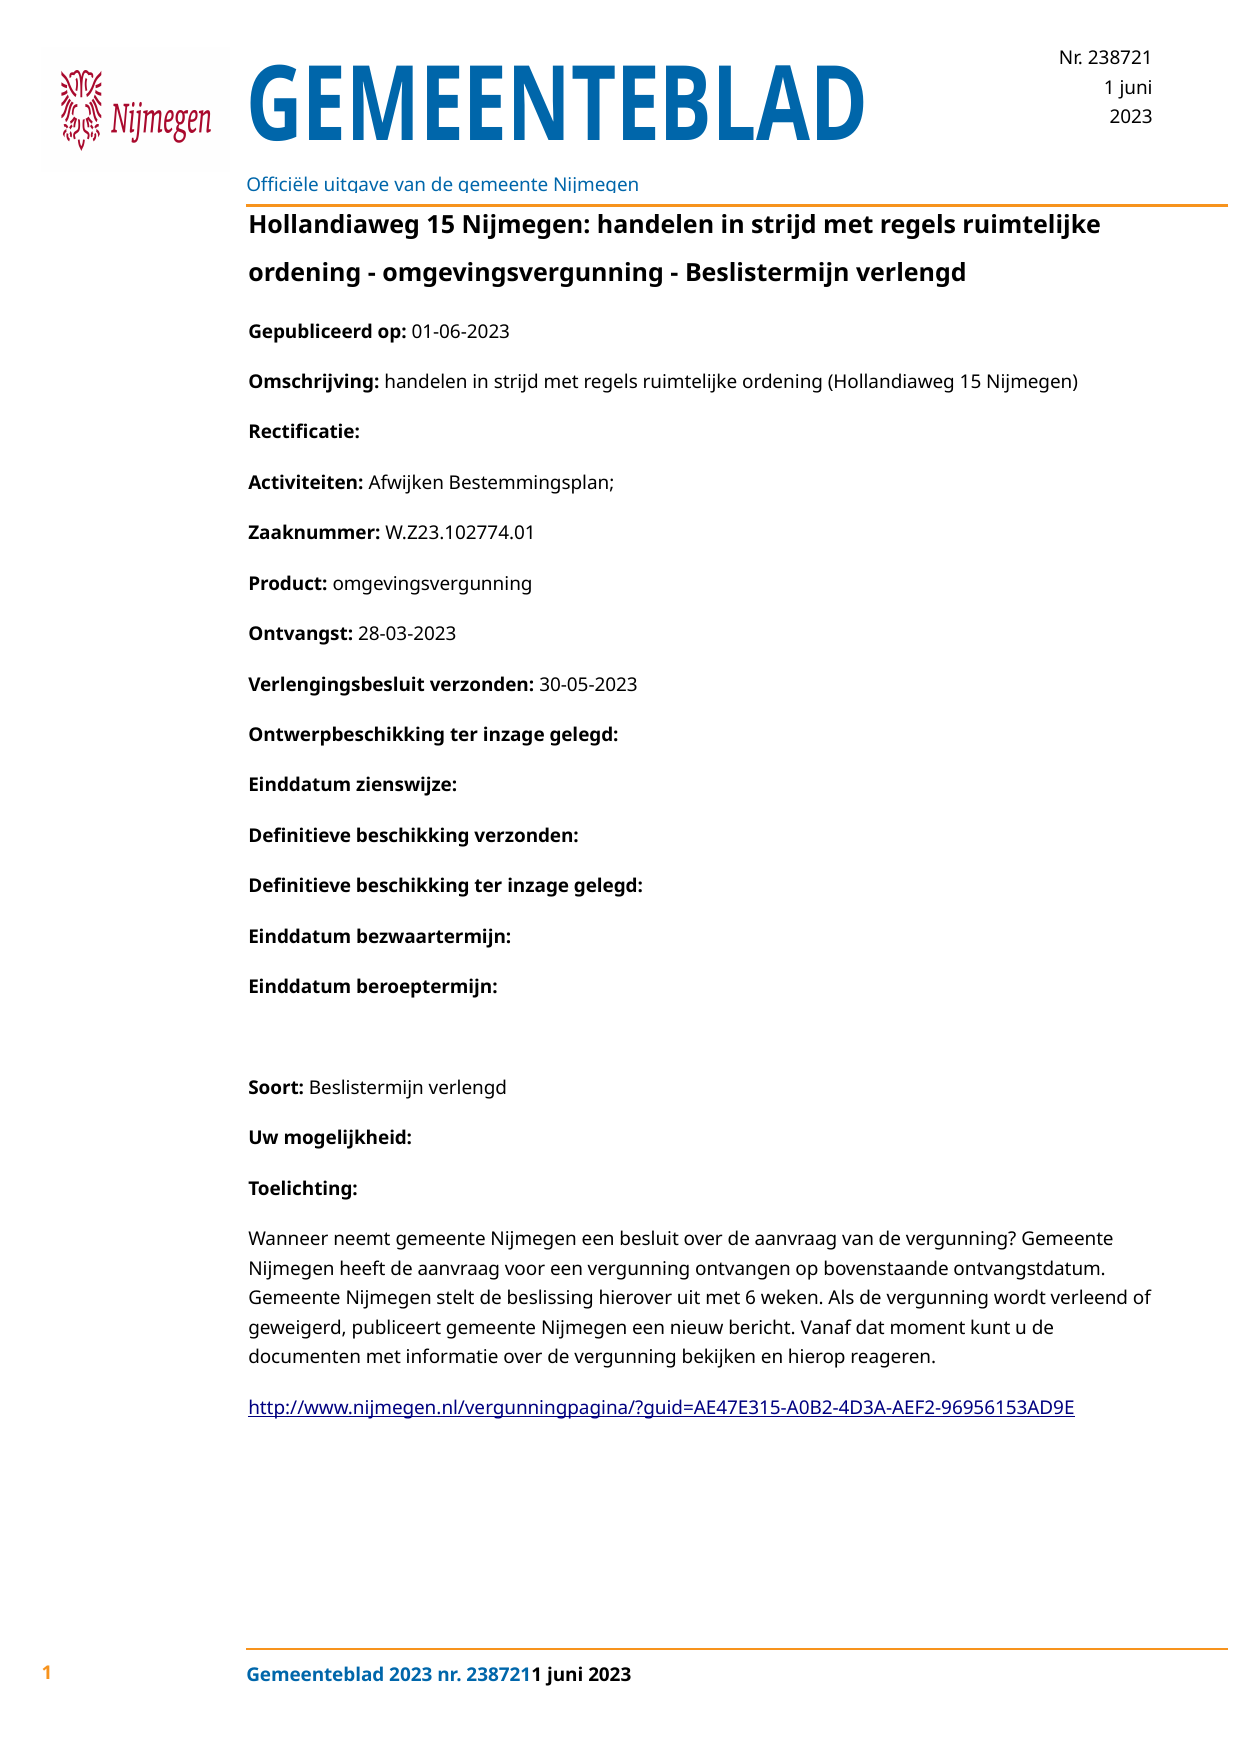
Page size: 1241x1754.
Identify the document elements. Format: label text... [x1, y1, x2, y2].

text Verlengingsbesluit verzonden: 30-05-2023 [248, 671, 1152, 697]
text Einddatum beroeptermijn: [248, 973, 1152, 999]
text Gepubliceerd op: 01-06-2023 [248, 318, 1152, 344]
text Activiteiten: Afwijken Bestemmingsplan; [248, 469, 1152, 495]
text Ontwerpbeschikking ter inzage gelegd: [248, 721, 1152, 747]
text Zaaknummer: W.Z23.102774.01 [248, 519, 1152, 545]
text Definitieve beschikking ter inzage gelegd: [248, 872, 1152, 898]
text Ontvangst: 28-03-2023 [248, 620, 1152, 646]
text Omschrijving: handelen in strijd met regels ruimtelijke ordening (Hollandiaweg 15 Nijmegen) [248, 368, 1152, 394]
text Uw mogelijkheid: [248, 1124, 1152, 1150]
text Product: omgevingsvergunning [248, 570, 1152, 596]
text Soort: Beslistermijn verlengd [248, 1074, 1152, 1100]
text Toelichting: [248, 1175, 1152, 1201]
text Einddatum zienswijze: [248, 772, 1152, 797]
text Wanneer neemt gemeente Nijmegen een besluit over de aanvraag van de vergunning? Gemeente Nijmegen heeft de aanvraag voor een vergunning ontvangen op bovenstaande ontvangstdatum. Gemeente Nijmegen stelt de beslissing hierover uit met 6 weken. Als de vergunning wordt verleend of geweigerd, publiceert gemeente Nijmegen een nieuw bericht. Vanaf dat moment kunt u de documenten met informatie over de vergunning bekijken en hierop reageren. [248, 1225, 1152, 1369]
picture [41, 47, 231, 172]
text Einddatum bezwaartermijn: [248, 923, 1152, 949]
text Definitieve beschikking verzonden: [248, 822, 1152, 848]
text Rectificatie: [248, 419, 1152, 444]
text http://www.nijmegen.nl/vergunningpagina/?guid=AE47E315-A0B2-4D3A-AEF2-96956153AD9E [248, 1394, 1152, 1420]
text Hollandiaweg 15 Nijmegen: handelen in strijd met regels ruimtelijke ordening - omgevingsvergunning - Beslistermijn verlengd [248, 207, 1152, 288]
